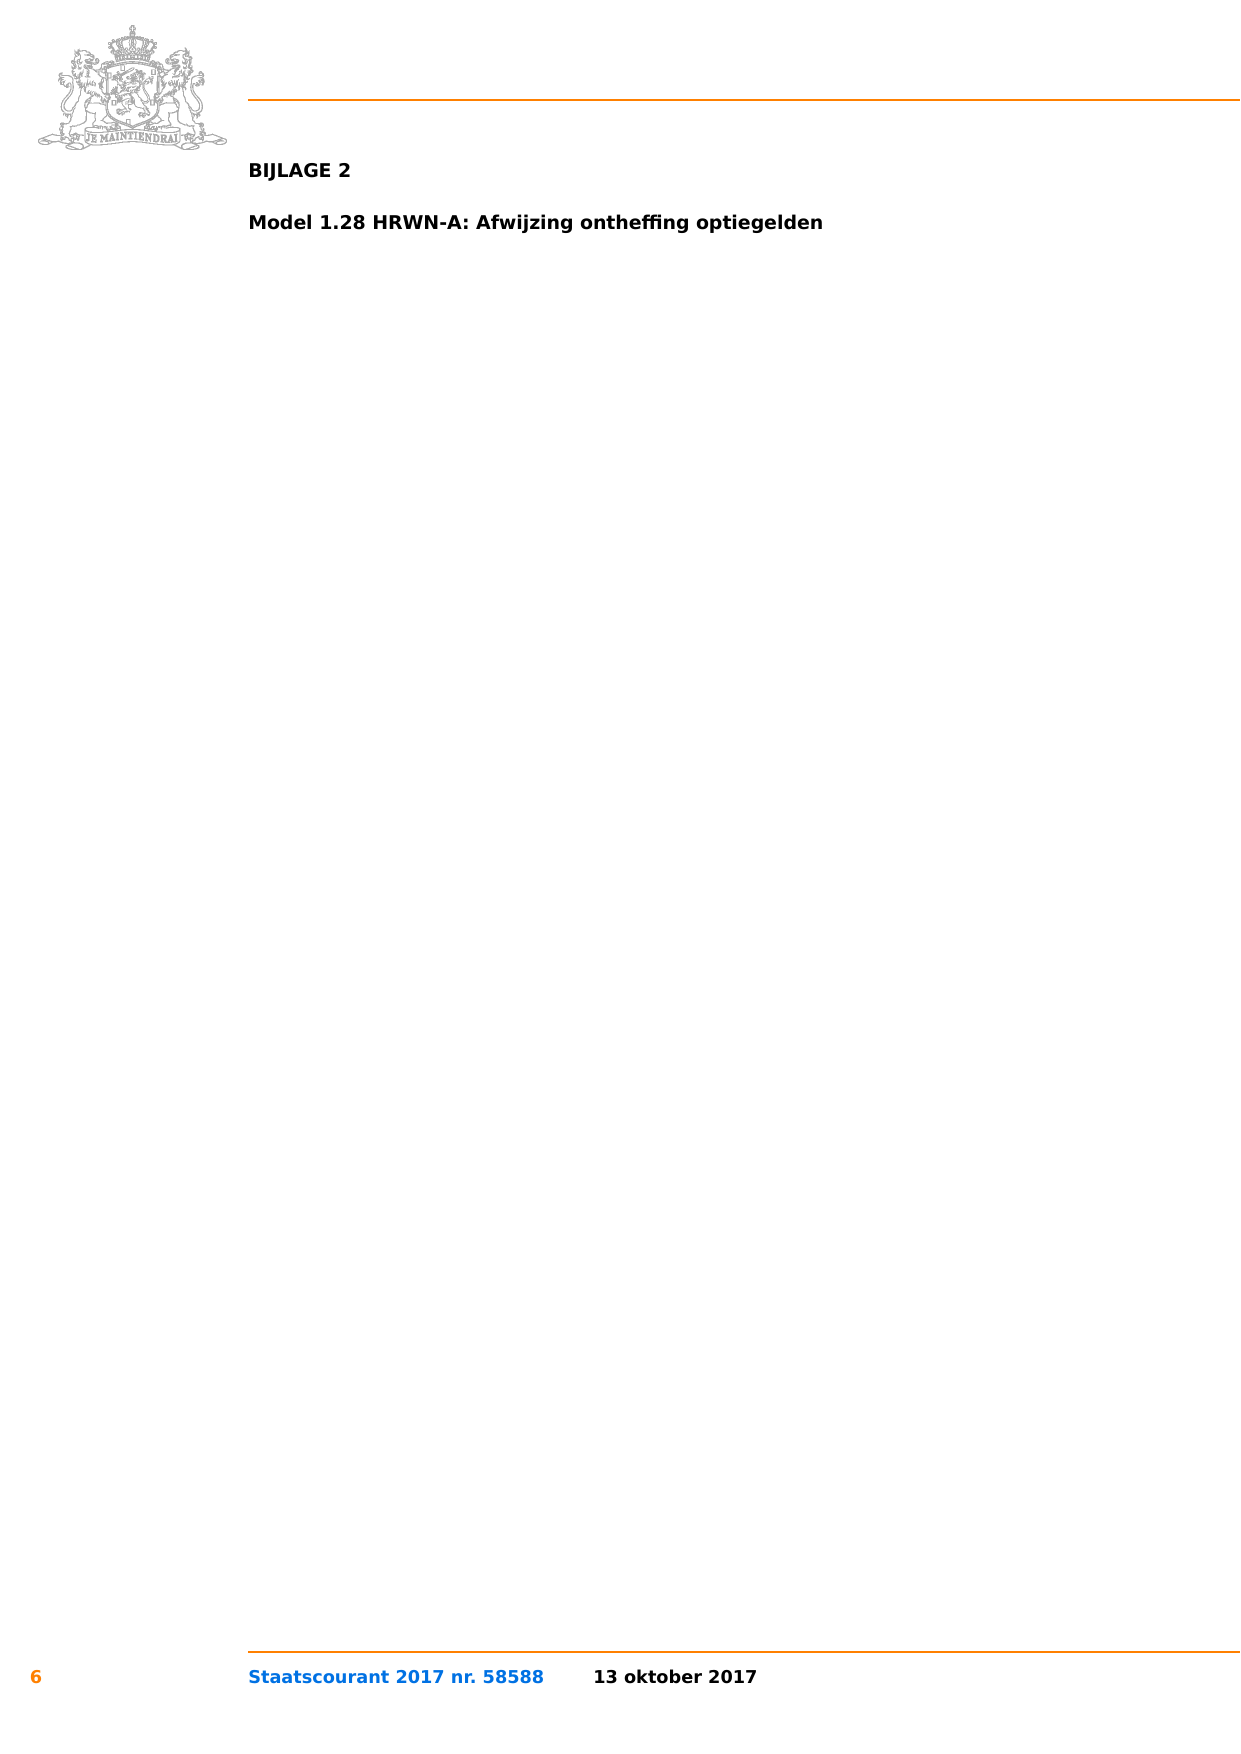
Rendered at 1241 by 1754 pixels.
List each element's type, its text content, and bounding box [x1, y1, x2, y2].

subtitle BIJLAGE 2 [248, 160, 1163, 182]
subtitle Model 1.28 HRWN-A: Afwijzing ontheffing optiegelden [248, 212, 1163, 234]
picture [38, 25, 227, 150]
